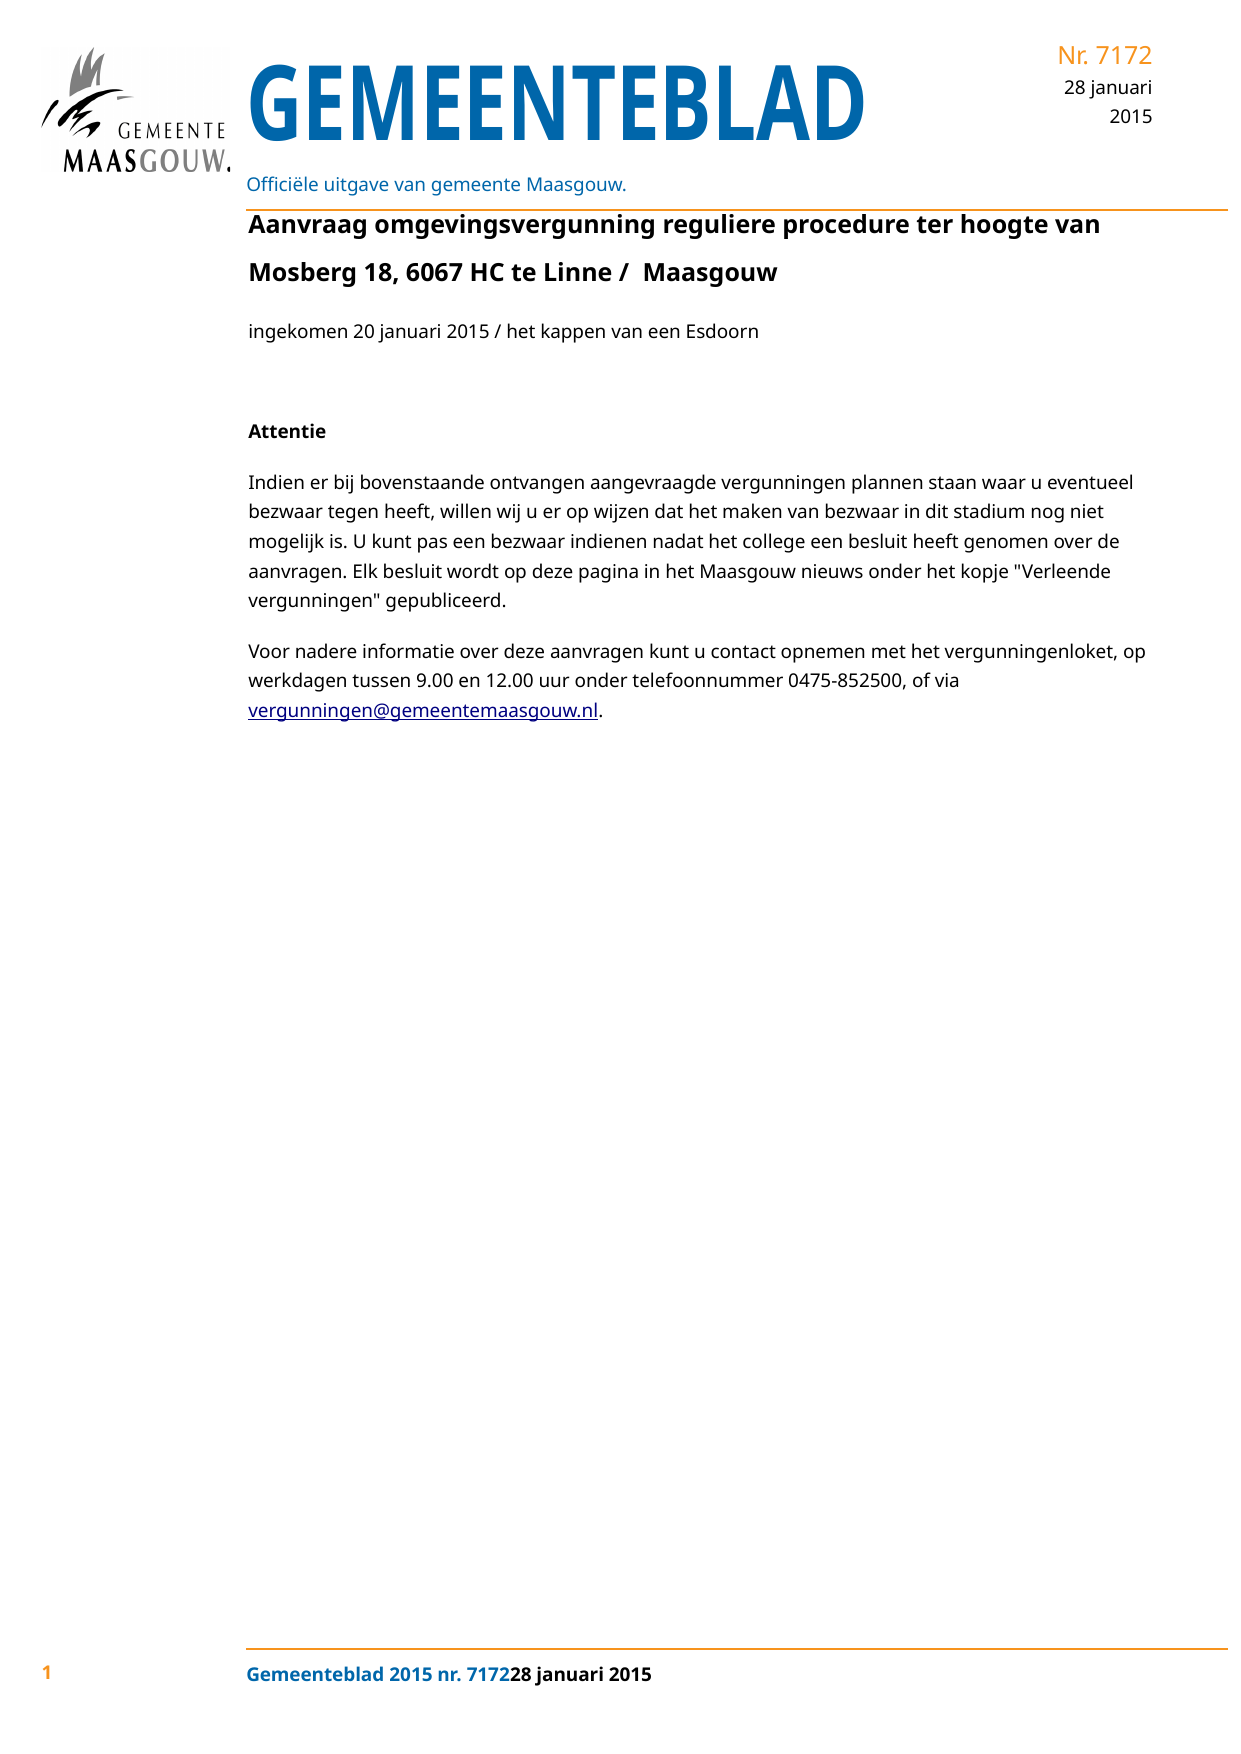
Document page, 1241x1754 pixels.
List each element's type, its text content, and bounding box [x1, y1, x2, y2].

text Attentie [248, 419, 1152, 444]
text ingekomen 20 januari 2015 / het kappen van een Esdoorn [248, 318, 1152, 344]
text Voor nadere informatie over deze aanvragen kunt u contact opnemen met het vergunningenloket, op werkdagen tussen 9.00 en 12.00 uur onder telefoonnummer 0475-852500, of via vergunningen@gemeentemaasgouw.nl. [248, 638, 1152, 723]
picture [41, 47, 231, 172]
text Indien er bij bovenstaande ontvangen aangevraagde vergunningen plannen staan waar u eventueel bezwaar tegen heeft, willen wij u er op wijzen dat het maken van bezwaar in dit stadium nog niet mogelijk is. U kunt pas een bezwaar indienen nadat het college een besluit heeft genomen over de aanvragen. Elk besluit wordt op deze pagina in het Maasgouw nieuws onder het kopje "Verleende vergunningen" gepubliceerd. [248, 469, 1152, 613]
text Aanvraag omgevingsvergunning reguliere procedure ter hoogte van Mosberg 18, 6067 HC te Linne / Maasgouw [248, 211, 1152, 288]
